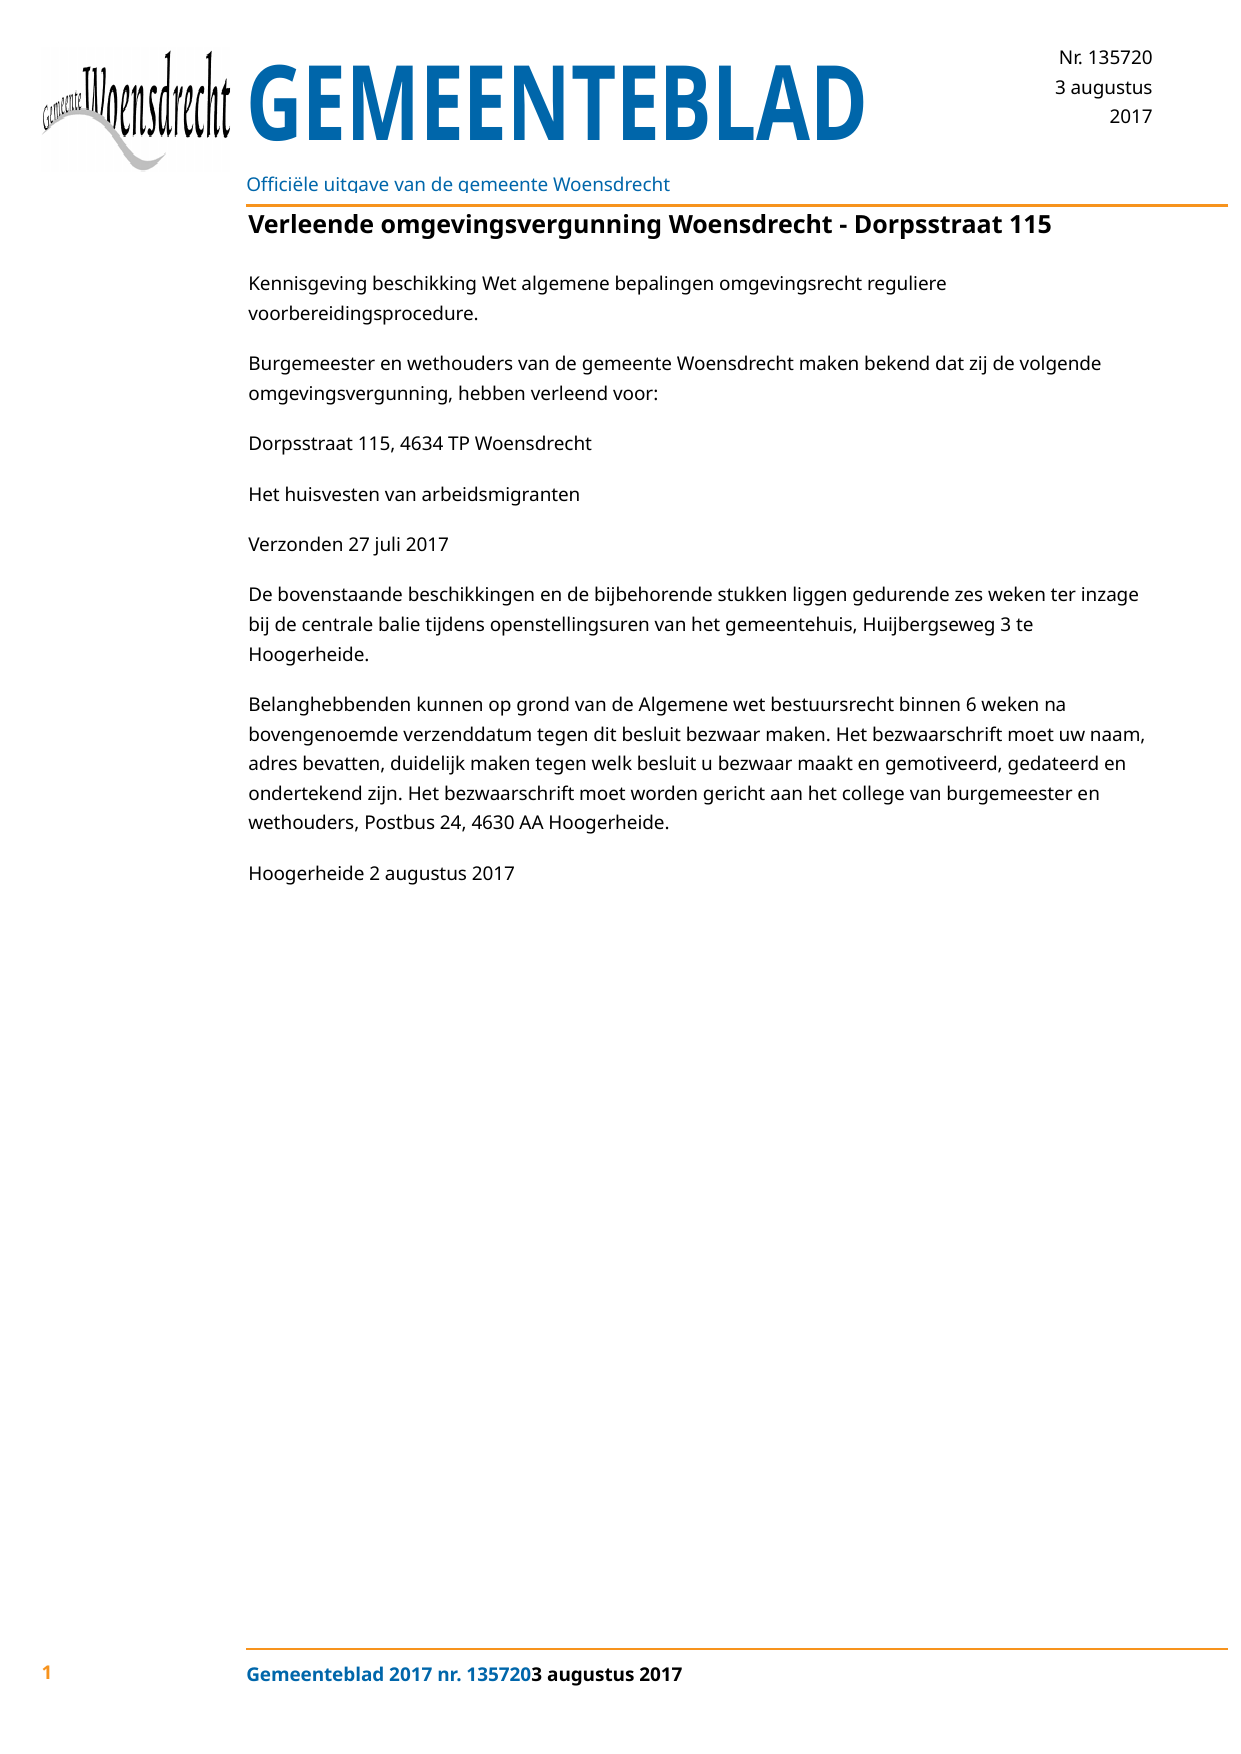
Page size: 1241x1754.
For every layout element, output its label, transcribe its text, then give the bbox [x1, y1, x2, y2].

text Hoogerheide 2 augustus 2017 [248, 860, 1152, 886]
text Verleende omgevingsvergunning Woensdrecht - Dorpsstraat 115 [248, 207, 1152, 241]
text Verzonden 27 juli 2017 [248, 531, 1152, 557]
text De bovenstaande beschikkingen en de bijbehorende stukken liggen gedurende zes weken ter inzage bij de centrale balie tijdens openstellingsuren van het gemeentehuis, Huijbergseweg 3 te Hoogerheide. [248, 582, 1152, 666]
text Burgemeester en wethouders van de gemeente Woensdrecht maken bekend dat zij de volgende omgevingsvergunning, hebben verleend voor: [248, 350, 1152, 406]
text Belanghebbenden kunnen op grond van de Algemene wet bestuursrecht binnen 6 weken na bovengenoemde verzenddatum tegen dit besluit bezwaar maken. Het bezwaarschrift moet uw naam, adres bevatten, duidelijk maken tegen welk besluit u bezwaar maakt en gemotiveerd, gedateerd en ondertekend zijn. Het bezwaarschrift moet worden gericht aan het college van burgemeester en wethouders, Postbus 24, 4630 AA Hoogerheide. [248, 691, 1152, 835]
text Het huisvesten van arbeidsmigranten [248, 481, 1152, 506]
picture [41, 47, 231, 172]
text Dorpsstraat 115, 4634 TP Woensdrecht [248, 430, 1152, 456]
text Kennisgeving beschikking Wet algemene bepalingen omgevingsrecht reguliere voorbereidingsprocedure. [248, 270, 1152, 326]
